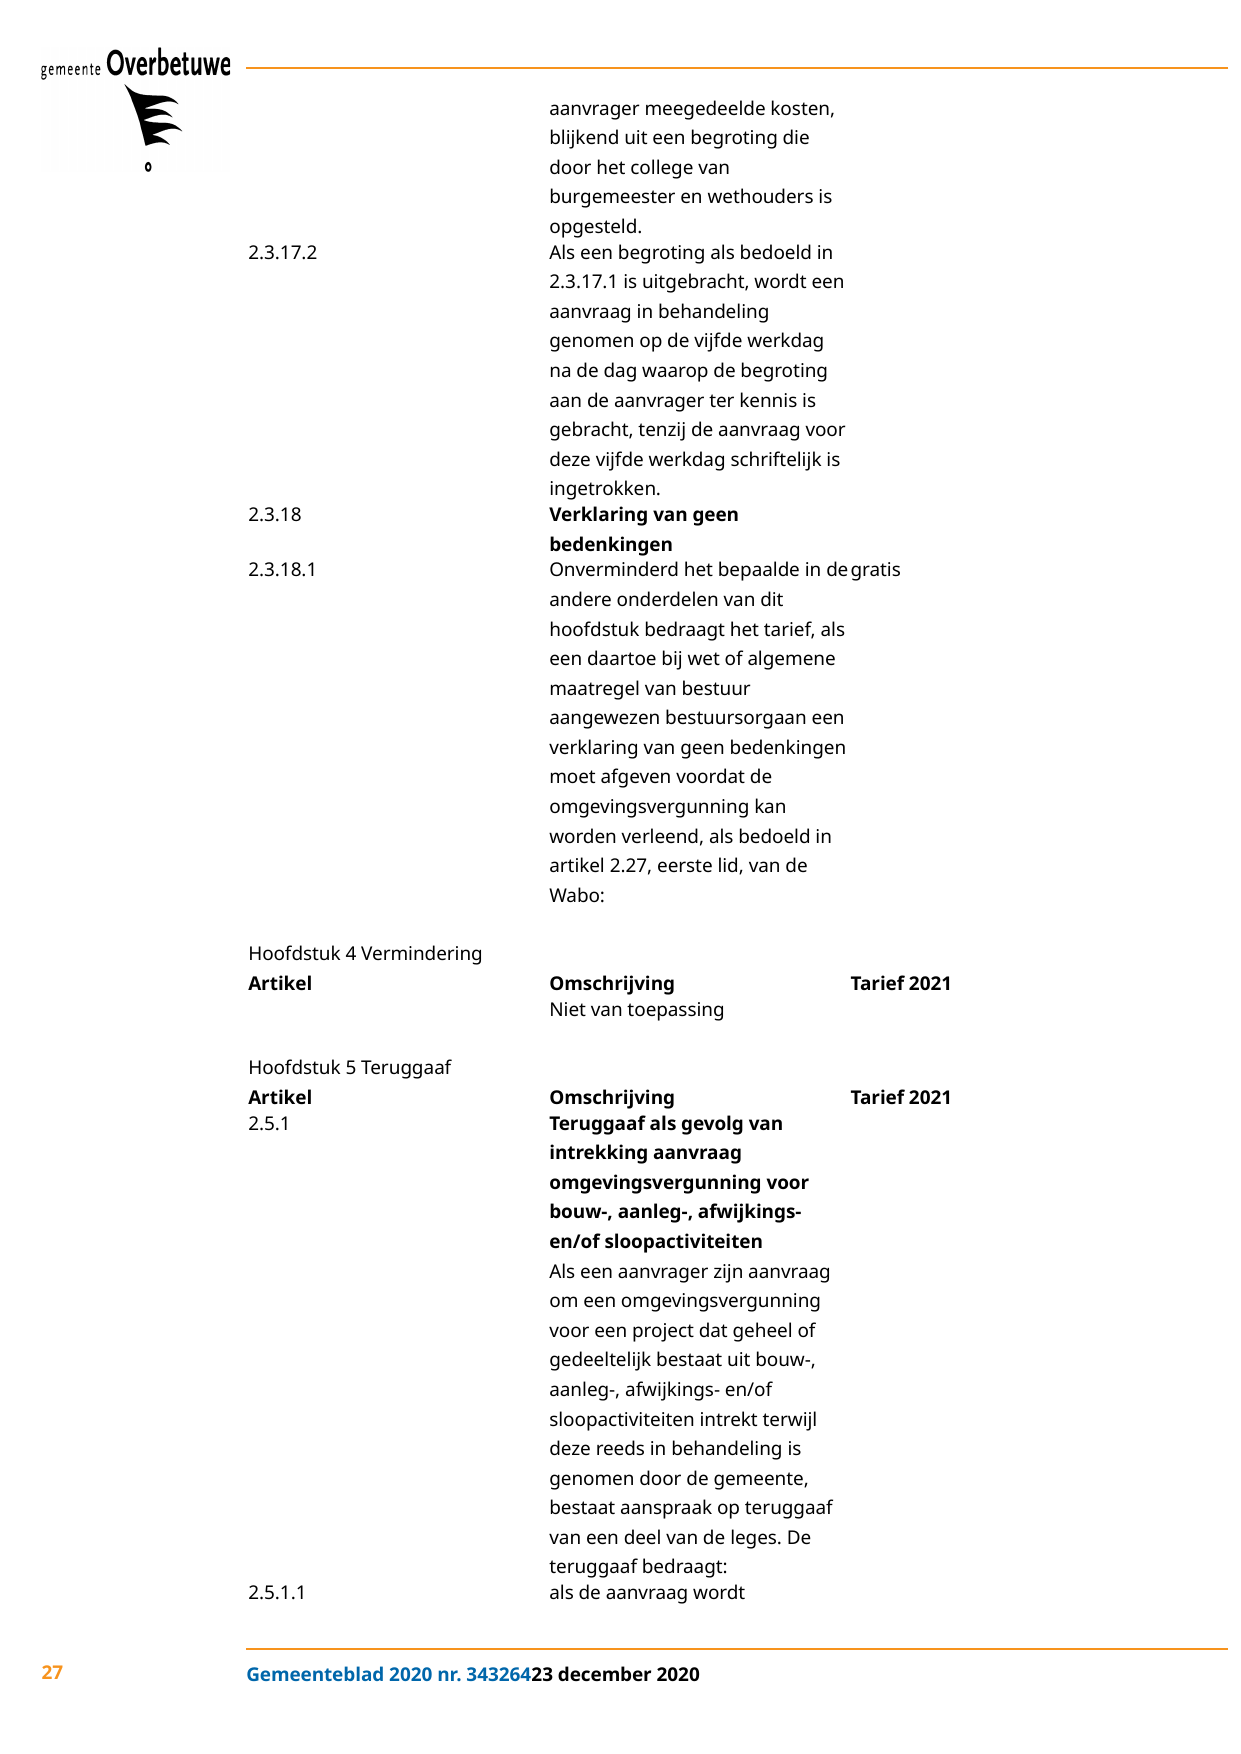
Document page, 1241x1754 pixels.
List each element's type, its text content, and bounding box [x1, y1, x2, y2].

table_cell Teruggaaf als gevolg van intrekking aanvraag omgevingsvergunning voor bouw-, aanleg-, afwijkings- en/of sloopactiviteiten Als een aanvrager zijn aanvraag om een omgevingsvergunning voor een project dat geheel of gedeeltelijk bestaat uit bouw-, aanleg-, afwijkings- en/of sloopactiviteiten intrekt terwijl deze reeds in behandeling is genomen door de gemeente, bestaat aanspraak op teruggaaf van een deel van de leges. De teruggaaf bedraagt: [549, 1110, 850, 1579]
table_cell 2.5.1 [248, 1110, 549, 1579]
picture [41, 47, 231, 172]
table_header Artikel [248, 970, 549, 996]
table_cell [248, 996, 549, 1022]
table_header Tarief 2021 [850, 970, 1152, 996]
table_cell [850, 95, 1152, 239]
text Hoofdstuk 5 Teruggaaf [248, 1054, 1152, 1080]
table_cell [850, 1579, 1152, 1605]
table_cell 2.3.18.1 [248, 557, 549, 908]
table_header Omschrijving [549, 1084, 850, 1110]
table_header Tarief 2021 [850, 1084, 1152, 1110]
table_cell Als een begroting als bedoeld in 2.3.17.1 is uitgebracht, wordt een aanvraag in behandeling genomen op de vijfde werkdag na de dag waarop de begroting aan de aanvrager ter kennis is gebracht, tenzij de aanvraag voor deze vijfde werkdag schriftelijk is ingetrokken. [549, 239, 850, 501]
table_cell 2.5.1.1 [248, 1579, 549, 1605]
table_cell [850, 1110, 1152, 1579]
table_cell [850, 996, 1152, 1022]
table_header Artikel [248, 1084, 549, 1110]
table_cell [248, 95, 549, 239]
table_cell gratis [850, 557, 1152, 908]
table_cell [850, 501, 1152, 557]
table_cell Onverminderd het bepaalde in de andere onderdelen van dit hoofdstuk bedraagt het tarief, als een daartoe bij wet of algemene maatregel van bestuur aangewezen bestuursorgaan een verklaring van geen bedenkingen moet afgeven voordat de omgevingsvergunning kan worden verleend, als bedoeld in artikel 2.27, eerste lid, van de Wabo: [549, 557, 850, 908]
table_cell aanvrager meegedeelde kosten, blijkend uit een begroting die door het college van burgemeester en wethouders is opgesteld. [549, 95, 850, 239]
table_cell 2.3.18 [248, 501, 549, 557]
table_cell 2.3.17.2 [248, 239, 549, 501]
table_cell [850, 239, 1152, 501]
table_header Omschrijving [549, 970, 850, 996]
table_cell Verklaring van geen bedenkingen [549, 501, 850, 557]
table_cell als de aanvraag wordt [549, 1579, 850, 1605]
table_cell Niet van toepassing [549, 996, 850, 1022]
text Hoofdstuk 4 Vermindering [248, 941, 1152, 966]
